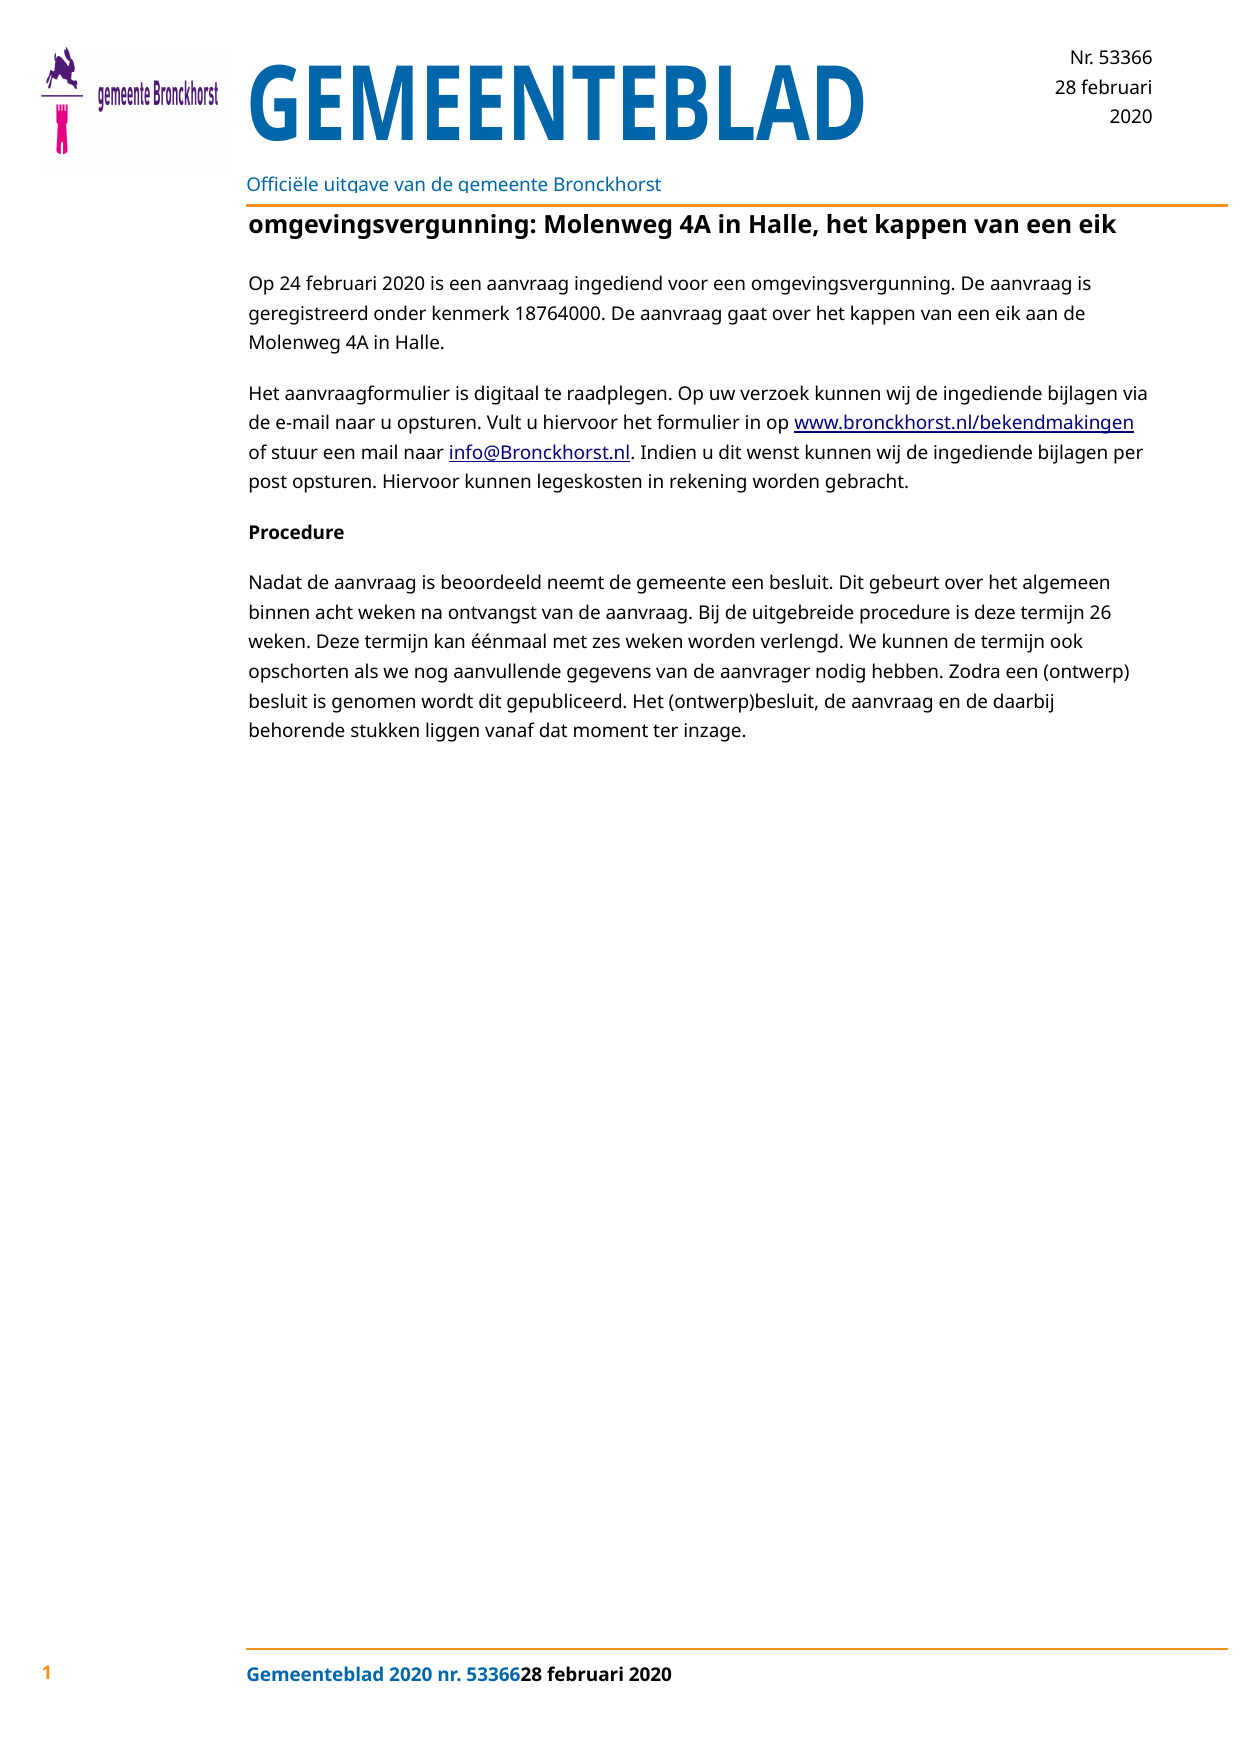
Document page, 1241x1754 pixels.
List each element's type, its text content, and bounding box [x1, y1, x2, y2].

text Nadat de aanvraag is beoordeeld neemt de gemeente een besluit. Dit gebeurt over het algemeen binnen acht weken na ontvangst van de aanvraag. Bij de uitgebreide procedure is deze termijn 26 weken. Deze termijn kan éénmaal met zes weken worden verlengd. We kunnen de termijn ook opschorten als we nog aanvullende gegevens van de aanvrager nodig hebben. Zodra een (ontwerp) besluit is genomen wordt dit gepubliceerd. Het (ontwerp)besluit, de aanvraag en de daarbij behorende stukken liggen vanaf dat moment ter inzage. [248, 569, 1152, 743]
picture [41, 47, 231, 172]
text omgevingsvergunning: Molenweg 4A in Halle, het kappen van een eik [248, 207, 1152, 241]
text Procedure [248, 519, 1152, 545]
text Het aanvraagformulier is digitaal te raadplegen. Op uw verzoek kunnen wij de ingediende bijlagen via de e-mail naar u opsturen. Vult u hiervoor het formulier in op www.bronckhorst.nl/bekendmakingen of stuur een mail naar info@Bronckhorst.nl. Indien u dit wenst kunnen wij de ingediende bijlagen per post opsturen. Hiervoor kunnen legeskosten in rekening worden gebracht. [248, 380, 1152, 494]
text Op 24 februari 2020 is een aanvraag ingediend voor een omgevingsvergunning. De aanvraag is geregistreerd onder kenmerk 18764000. De aanvraag gaat over het kappen van een eik aan de Molenweg 4A in Halle. [248, 270, 1152, 355]
